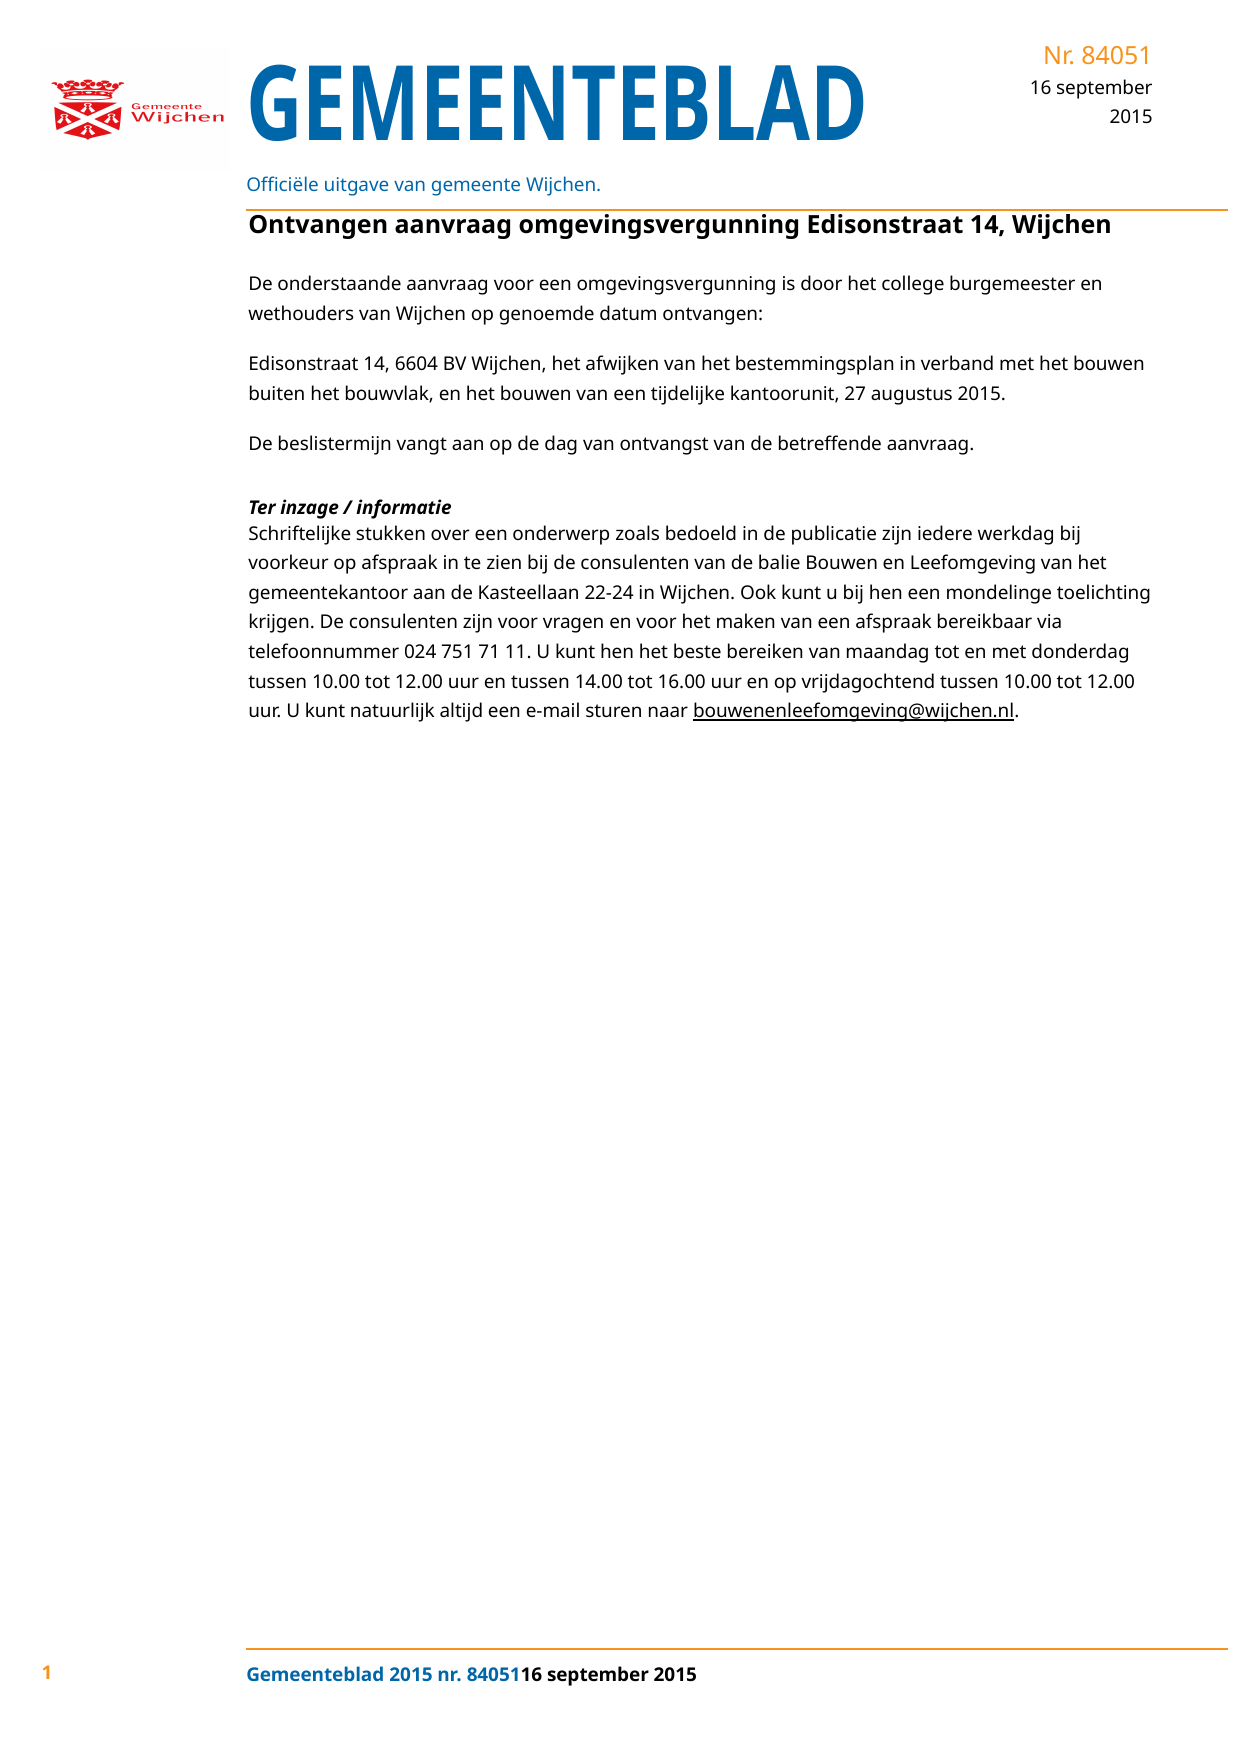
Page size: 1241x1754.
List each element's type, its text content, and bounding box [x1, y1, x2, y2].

text Edisonstraat 14, 6604 BV Wijchen, het afwijken van het bestemmingsplan in verband met het bouwen buiten het bouwvlak, en het bouwen van een tijdelijke kantoorunit, 27 augustus 2015. [248, 350, 1152, 406]
text Ontvangen aanvraag omgevingsvergunning Edisonstraat 14, Wijchen [248, 211, 1152, 241]
text De onderstaande aanvraag voor een omgevingsvergunning is door het college burgemeester en wethouders van Wijchen op genoemde datum ontvangen: [248, 270, 1152, 326]
text Ter inzage / informatie [248, 494, 1152, 520]
picture [41, 47, 231, 172]
text Schriftelijke stukken over een onderwerp zoals bedoeld in de publicatie zijn iedere werkdag bij voorkeur op afspraak in te zien bij de consulenten van de balie Bouwen en Leefomgeving van het gemeentekantoor aan de Kasteellaan 22-24 in Wijchen. Ook kunt u bij hen een mondelinge toelichting krijgen. De consulenten zijn voor vragen en voor het maken van een afspraak bereikbaar via telefoonnummer 024 751 71 11. U kunt hen het beste bereiken van maandag tot en met donderdag tussen 10.00 tot 12.00 uur en tussen 14.00 tot 16.00 uur en op vrijdagochtend tussen 10.00 tot 12.00 uur. U kunt natuurlijk altijd een e-mail sturen naar bouwenenleefomgeving@wijchen.nl. [248, 520, 1152, 723]
text De beslistermijn vangt aan op de dag van ontvangst van de betreffende aanvraag. [248, 430, 1152, 456]
